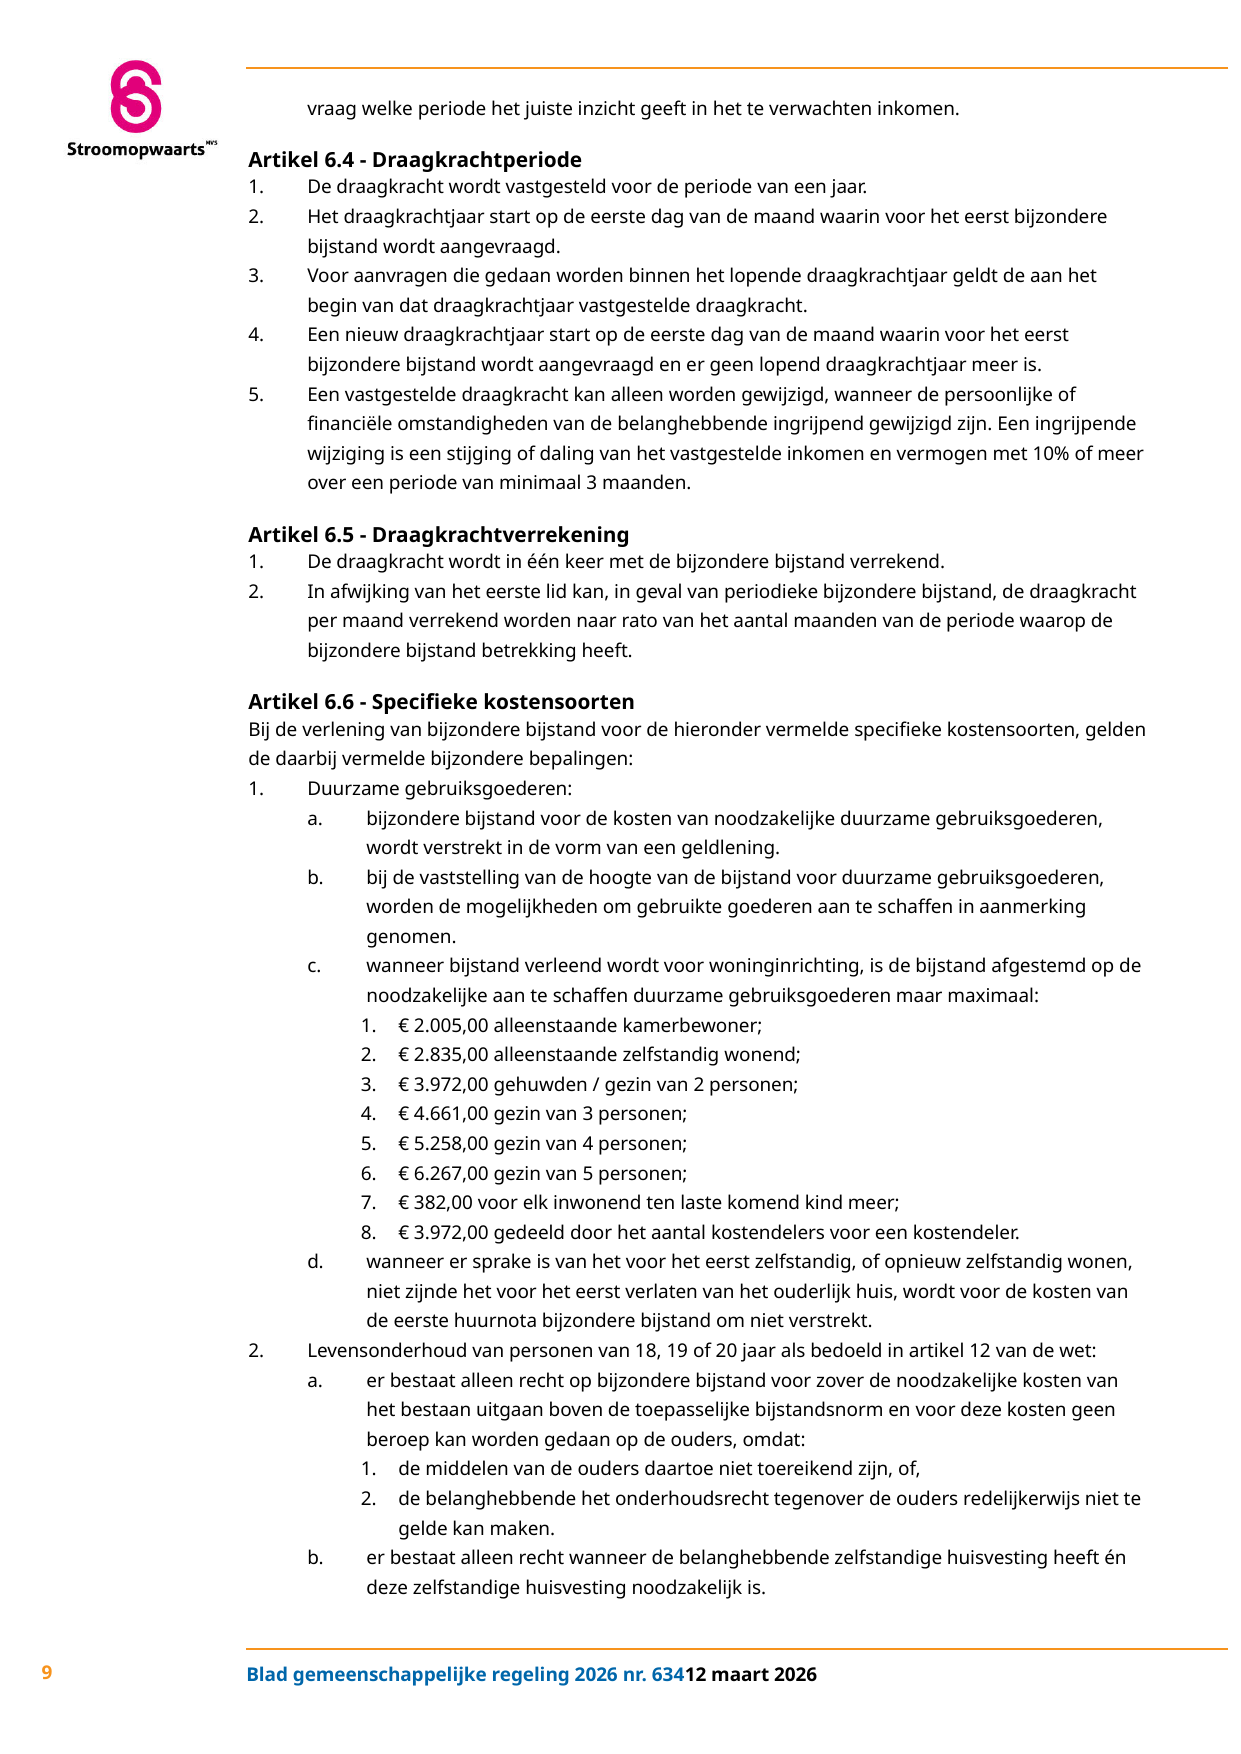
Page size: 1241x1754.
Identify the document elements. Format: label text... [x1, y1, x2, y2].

text Bij de verlening van bijzondere bijstand voor de hieronder vermelde specifieke kostensoorten, gelden de daarbij vermelde bijzondere bepalingen: [248, 716, 1152, 771]
text Artikel 6.5 - Draagkrachtverrekening [248, 520, 1152, 548]
list wanneer er sprake is van het voor het eerst zelfstandig, of opnieuw zelfstandig wonen, niet zijnde het voor het eerst verlaten van het ouderlijk huis, wordt voor de kosten van de eerste huurnota bijzondere bijstand om niet verstrekt. [307, 1248, 1152, 1333]
list bijzondere bijstand voor de kosten van noodzakelijke duurzame gebruiksgoederen, wordt verstrekt in de vorm van een geldlening. [307, 805, 1152, 860]
list Duurzame gebruiksgoederen: [248, 775, 1152, 801]
list Een nieuw draagkrachtjaar start op de eerste dag van de maand waarin voor het eerst bijzondere bijstand wordt aangevraagd en er geen lopend draagkrachtjaar meer is. [248, 322, 1152, 377]
list € 5.258,00 gezin van 4 personen; [361, 1130, 1152, 1156]
list de belanghebbende het onderhoudsrecht tegenover de ouders redelijkerwijs niet te gelde kan maken. [361, 1485, 1152, 1540]
list In afwijking van het eerste lid kan, in geval van periodieke bijzondere bijstand, de draagkracht per maand verrekend worden naar rato van het aantal maanden van de periode waarop de bijzondere bijstand betrekking heeft. [248, 578, 1152, 663]
list vraag welke periode het juiste inzicht geeft in het te verwachten inkomen. [248, 95, 1152, 121]
list € 382,00 voor elk inwonend ten laste komend kind meer; [361, 1189, 1152, 1215]
text Artikel 6.6 - Specifieke kostensoorten [248, 687, 1152, 716]
list er bestaat alleen recht op bijzondere bijstand voor zover de noodzakelijke kosten van het bestaan uitgaan boven de toepasselijke bijstandsnorm en voor deze kosten geen beroep kan worden gedaan op de ouders, omdat: [307, 1367, 1152, 1452]
list De draagkracht wordt in één keer met de bijzondere bijstand verrekend. [248, 548, 1152, 574]
list Een vastgestelde draagkracht kan alleen worden gewijzigd, wanneer de persoonlijke of financiële omstandigheden van de belanghebbende ingrijpend gewijzigd zijn. Een ingrijpende wijziging is een stijging of daling van het vastgestelde inkomen en vermogen met 10% of meer over een periode van minimaal 3 maanden. [248, 381, 1152, 495]
list € 3.972,00 gedeeld door het aantal kostendelers voor een kostendeler. [361, 1219, 1152, 1244]
picture [41, 47, 231, 172]
list Levensonderhoud van personen van 18, 19 of 20 jaar als bedoeld in artikel 12 van de wet: [248, 1337, 1152, 1363]
text Artikel 6.4 - Draagkrachtperiode [248, 145, 1152, 174]
list € 4.661,00 gezin van 3 personen; [361, 1101, 1152, 1126]
list bij de vaststelling van de hoogte van de bijstand voor duurzame gebruiksgoederen, worden de mogelijkheden om gebruikte goederen aan te schaffen in aanmerking genomen. [307, 864, 1152, 949]
list De draagkracht wordt vastgesteld voor de periode van een jaar. [248, 174, 1152, 199]
list Het draagkrachtjaar start op de eerste dag van de maand waarin voor het eerst bijzondere bijstand wordt aangevraagd. [248, 203, 1152, 258]
list wanneer bijstand verleend wordt voor woninginrichting, is de bijstand afgestemd op de noodzakelijke aan te schaffen duurzame gebruiksgoederen maar maximaal: [307, 953, 1152, 1008]
list € 2.835,00 alleenstaande zelfstandig wonend; [361, 1041, 1152, 1067]
list Voor aanvragen die gedaan worden binnen het lopende draagkrachtjaar geldt de aan het begin van dat draagkrachtjaar vastgestelde draagkracht. [248, 262, 1152, 318]
list € 2.005,00 alleenstaande kamerbewoner; [361, 1012, 1152, 1037]
list € 6.267,00 gezin van 5 personen; [361, 1160, 1152, 1185]
list de middelen van de ouders daartoe niet toereikend zijn, of, [361, 1456, 1152, 1481]
list € 3.972,00 gehuwden / gezin van 2 personen; [361, 1071, 1152, 1097]
list er bestaat alleen recht wanneer de belanghebbende zelfstandige huisvesting heeft én deze zelfstandige huisvesting noodzakelijk is. [307, 1544, 1152, 1599]
